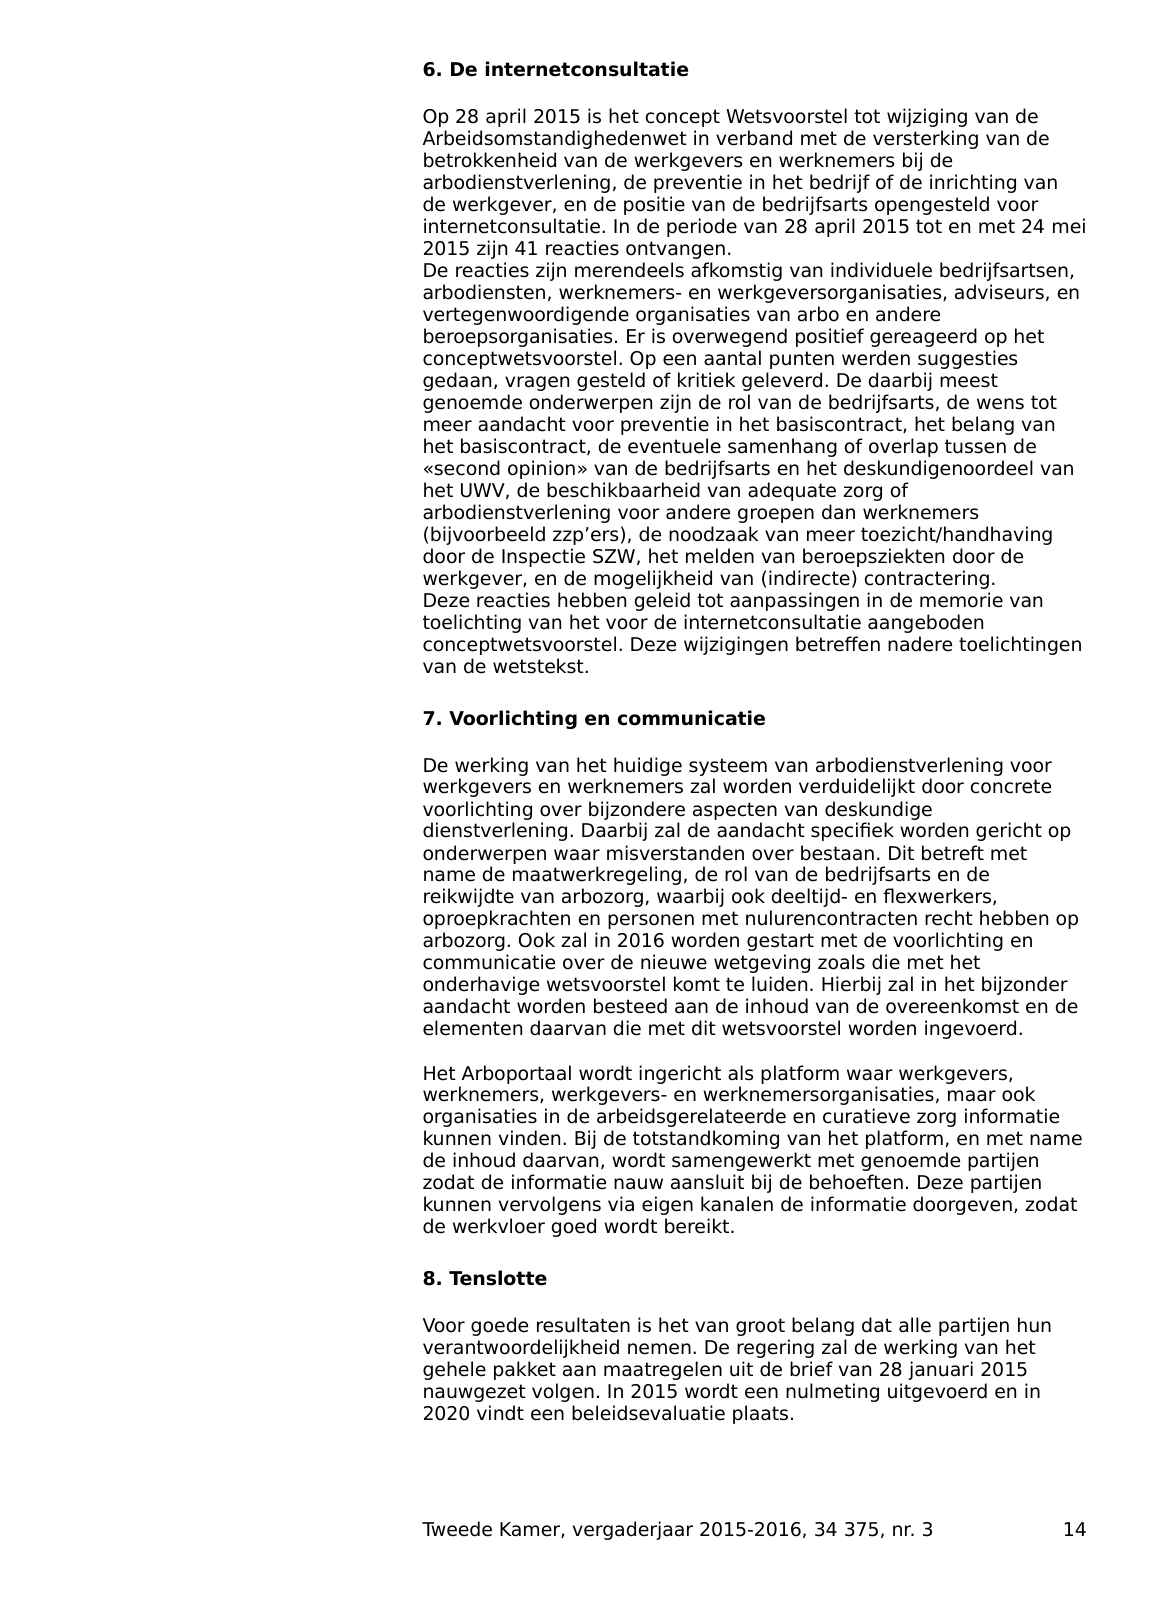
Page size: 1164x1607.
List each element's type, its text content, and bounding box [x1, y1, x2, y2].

text De reacties zijn merendeels afkomstig van individuele bedrijfsartsen, arbodiensten, werknemers- en werkgeversorganisaties, adviseurs, en vertegenwoordigende organisaties van arbo en andere beroepsorganisaties. Er is overwegend positief gereageerd op het conceptwetsvoorstel. Op een aantal punten werden suggesties gedaan, vragen gesteld of kritiek geleverd. De daarbij meest genoemde onderwerpen zijn de rol van de bedrijfsarts, de wens tot meer aandacht voor preventie in het basiscontract, het belang van het basiscontract, de eventuele samenhang of overlap tussen de «second opinion» van de bedrijfsarts en het deskundigenoordeel van het UWV, de beschikbaarheid van adequate zorg of arbodienstverlening voor andere groepen dan werknemers (bijvoorbeeld zzp’ers), de noodzaak van meer toezicht/handhaving door de Inspectie SZW, het melden van beroepsziekten door de werkgever, en de mogelijkheid van (indirecte) contractering. [422, 260, 1087, 589]
subtitle 8. Tenslotte [422, 1268, 1087, 1290]
text Het Arboportaal wordt ingericht als platform waar werkgevers, werknemers, werkgevers- en werknemersorganisaties, maar ook organisaties in de arbeidsgerelateerde en curatieve zorg informatie kunnen vinden. Bij de totstandkoming van het platform, en met name de inhoud daarvan, wordt samengewerkt met genoemde partijen zodat de informatie nauw aansluit bij de behoeften. Deze partijen kunnen vervolgens via eigen kanalen de informatie doorgeven, zodat de werkvloer goed wordt bereikt. [422, 1062, 1087, 1238]
subtitle 7. Voorlichting en communicatie [422, 707, 1087, 729]
subtitle 6. De internetconsultatie [422, 59, 1087, 81]
text Deze reacties hebben geleid tot aanpassingen in de memorie van toelichting van het voor de internetconsultatie aangeboden conceptwetsvoorstel. Deze wijzigingen betreffen nadere toelichtingen van de wetstekst. [422, 589, 1087, 677]
text De werking van het huidige systeem van arbodienstverlening voor werkgevers en werknemers zal worden verduidelijkt door concrete voorlichting over bijzondere aspecten van deskundige dienstverlening. Daarbij zal de aandacht specifiek worden gericht op onderwerpen waar misverstanden over bestaan. Dit betreft met name de maatwerkregeling, de rol van de bedrijfsarts en de reikwijdte van arbozorg, waarbij ook deeltijd- en flexwerkers, oproepkrachten en personen met nulurencontracten recht hebben op arbozorg. Ook zal in 2016 worden gestart met de voorlichting en communicatie over de nieuwe wetgeving zoals die met het onderhavige wetsvoorstel komt te luiden. Hierbij zal in het bijzonder aandacht worden besteed aan de inhoud van de overeenkomst en de elementen daarvan die met dit wetsvoorstel worden ingevoerd. [422, 754, 1087, 1040]
text Op 28 april 2015 is het concept Wetsvoorstel tot wijziging van de Arbeidsomstandighedenwet in verband met de versterking van de betrokkenheid van de werkgevers en werknemers bij de arbodienstverlening, de preventie in het bedrijf of de inrichting van de werkgever, en de positie van de bedrijfsarts opengesteld voor internetconsultatie. In de periode van 28 april 2015 tot en met 24 mei 2015 zijn 41 reacties ontvangen. [422, 106, 1087, 260]
text Voor goede resultaten is het van groot belang dat alle partijen hun verantwoordelijkheid nemen. De regering zal de werking van het gehele pakket aan maatregelen uit de brief van 28 januari 2015 nauwgezet volgen. In 2015 wordt een nulmeting uitgevoerd en in 2020 vindt een beleidsevaluatie plaats. [422, 1315, 1087, 1425]
